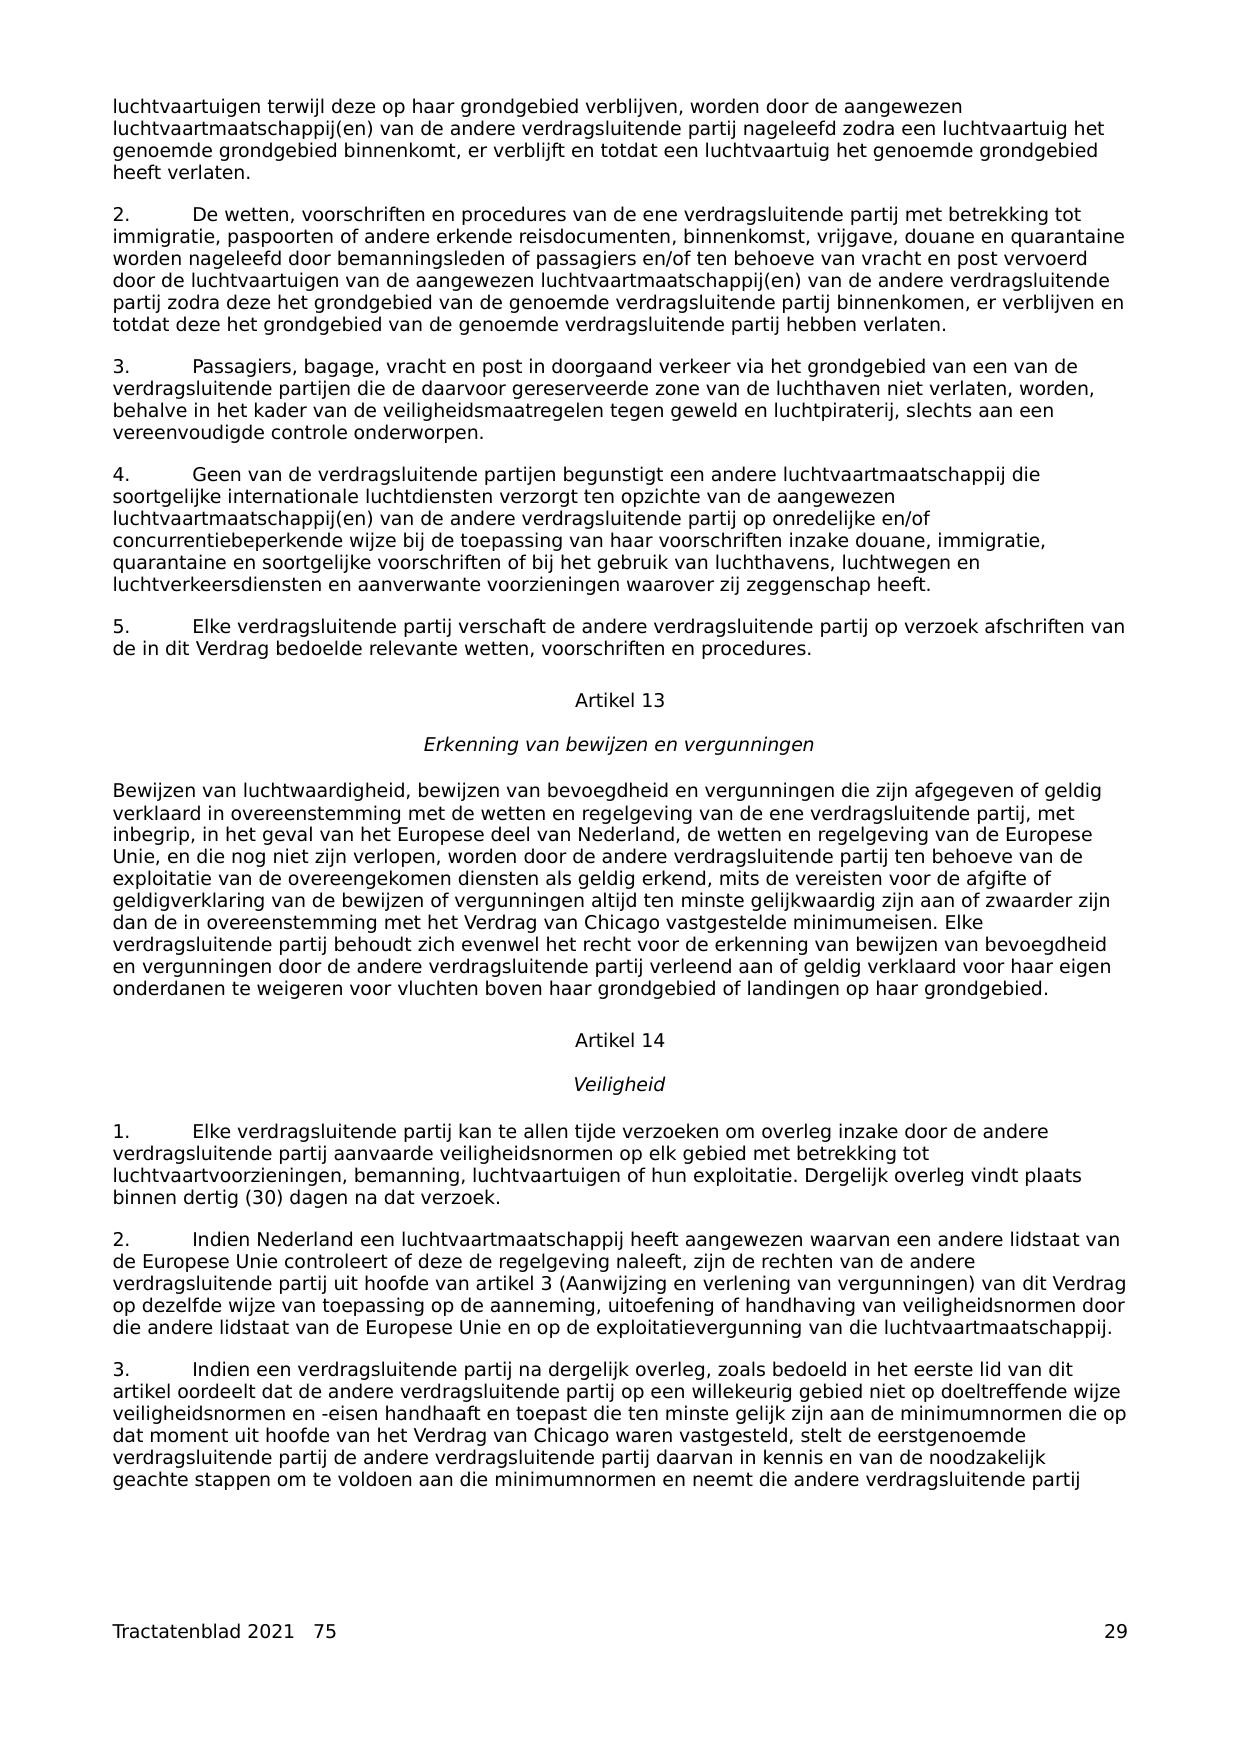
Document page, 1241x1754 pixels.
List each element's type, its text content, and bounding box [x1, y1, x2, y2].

text Bewijzen van luchtwaardigheid, bewijzen van bevoegdheid en vergunningen die zijn afgegeven of geldig verklaard in overeenstemming met de wetten en regelgeving van de ene verdragsluitende partij, met inbegrip, in het geval van het Europese deel van Nederland, de wetten en regelgeving van de Europese Unie, en die nog niet zijn verlopen, worden door de andere verdragsluitende partij ten behoeve van de exploitatie van de overeengekomen diensten als geldig erkend, mits de vereisten voor de afgifte of geldigverklaring van de bewijzen of vergunningen altijd ten minste gelijkwaardig zijn aan of zwaarder zijn dan de in overeenstemming met het Verdrag van Chicago vastgestelde minimumeisen. Elke verdragsluitende partij behoudt zich evenwel het recht voor de erkenning van bewijzen van bevoegdheid en vergunningen door de andere verdragsluitende partij verleend aan of geldig verklaard voor haar eigen onderdanen te weigeren voor vluchten boven haar grondgebied of landingen op haar grondgebied. [112, 780, 1128, 1000]
subtitle Artikel 13 Erkenning van bewijzen en vergunningen [112, 689, 1128, 755]
text 5. Elke verdragsluitende partij verschaft de andere verdragsluitende partij op verzoek afschriften van de in dit Verdrag bedoelde relevante wetten, voorschriften en procedures. [112, 616, 1128, 659]
text 3. Passagiers, bagage, vracht en post in doorgaand verkeer via het grondgebied van een van de verdragsluitende partijen die de daarvoor gereserveerde zone van de luchthaven niet verlaten, worden, behalve in het kader van de veiligheidsmaatregelen tegen geweld en luchtpiraterij, slechts aan een vereenvoudigde controle onderworpen. [112, 356, 1128, 444]
text 2. Indien Nederland een luchtvaartmaatschappij heeft aangewezen waarvan een andere lidstaat van de Europese Unie controleert of deze de regelgeving naleeft, zijn de rechten van de andere verdragsluitende partij uit hoofde van artikel 3 (Aanwijzing en verlening van vergunningen) van dit Verdrag op dezelfde wijze van toepassing op de aanneming, uitoefening of handhaving van veiligheidsnormen door die andere lidstaat van de Europese Unie en op de exploitatievergunning van die luchtvaartmaatschappij. [112, 1229, 1128, 1339]
text 4. Geen van de verdragsluitende partijen begunstigt een andere luchtvaartmaatschappij die soortgelijke internationale luchtdiensten verzorgt ten opzichte van de aangewezen luchtvaartmaatschappij(en) van de andere verdragsluitende partij op onredelijke en/of concurrentiebeperkende wijze bij de toepassing van haar voorschriften inzake douane, immigratie, quarantaine en soortgelijke voorschriften of bij het gebruik van luchthavens, luchtwegen en luchtverkeersdiensten en aanverwante voorzieningen waarover zij zeggenschap heeft. [112, 464, 1128, 596]
text 2. De wetten, voorschriften en procedures van de ene verdragsluitende partij met betrekking tot immigratie, paspoorten of andere erkende reisdocumenten, binnenkomst, vrijgave, douane en quarantaine worden nageleefd door bemanningsleden of passagiers en/of ten behoeve van vracht en post vervoerd door de luchtvaartuigen van de aangewezen luchtvaartmaatschappij(en) van de andere verdragsluitende partij zodra deze het grondgebied van de genoemde verdragsluitende partij binnenkomen, er verblijven en totdat deze het grondgebied van de genoemde verdragsluitende partij hebben verlaten. [112, 204, 1128, 336]
text luchtvaartuigen terwijl deze op haar grondgebied verblijven, worden door de aangewezen luchtvaartmaatschappij(en) van de andere verdragsluitende partij nageleefd zodra een luchtvaartuig het genoemde grondgebied binnenkomt, er verblijft en totdat een luchtvaartuig het genoemde grondgebied heeft verlaten. [112, 96, 1128, 184]
text 3. Indien een verdragsluitende partij na dergelijk overleg, zoals bedoeld in het eerste lid van dit artikel oordeelt dat de andere verdragsluitende partij op een willekeurig gebied niet op doeltreffende wijze veiligheidsnormen en -eisen handhaaft en toepast die ten minste gelijk zijn aan de minimumnormen die op dat moment uit hoofde van het Verdrag van Chicago waren vastgesteld, stelt de eerstgenoemde verdragsluitende partij de andere verdragsluitende partij daarvan in kennis en van de noodzakelijk geachte stappen om te voldoen aan die minimumnormen en neemt die andere verdragsluitende partij [112, 1359, 1128, 1491]
text 1. Elke verdragsluitende partij kan te allen tijde verzoeken om overleg inzake door de andere verdragsluitende partij aanvaarde veiligheidsnormen op elk gebied met betrekking tot luchtvaartvoorzieningen, bemanning, luchtvaartuigen of hun exploitatie. Dergelijk overleg vindt plaats binnen dertig (30) dagen na dat verzoek. [112, 1121, 1128, 1209]
subtitle Artikel 14 Veiligheid [112, 1030, 1128, 1096]
